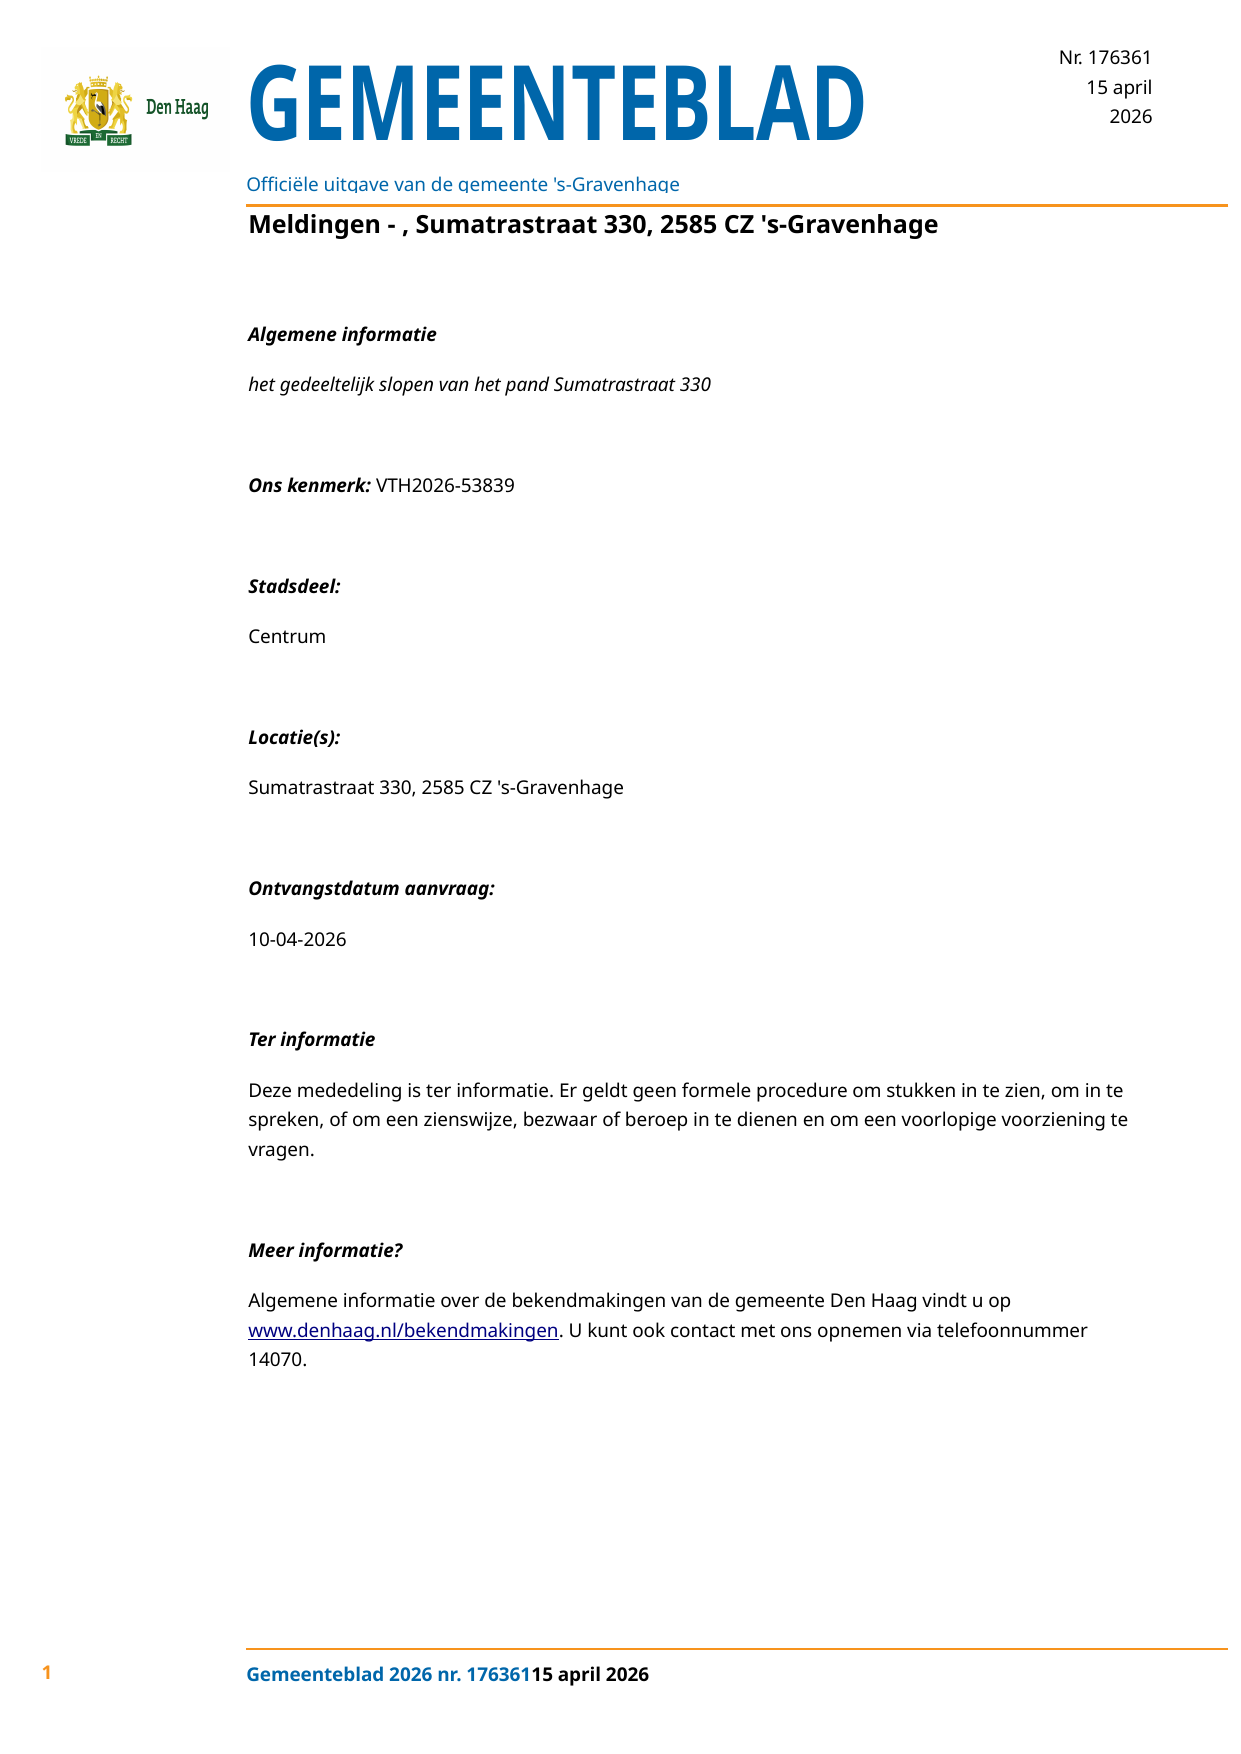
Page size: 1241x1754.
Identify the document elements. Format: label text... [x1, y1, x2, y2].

text Ontvangstdatum aanvraag: [248, 875, 1152, 901]
text Centrum [248, 623, 1152, 649]
text Ter informatie [248, 1027, 1152, 1052]
text Stadsdeel: [248, 573, 1152, 598]
text Algemene informatie [248, 321, 1152, 346]
text Meldingen - , Sumatrastraat 330, 2585 CZ 's-Gravenhage [248, 207, 1152, 241]
text 10-04-2026 [248, 926, 1152, 951]
text Sumatrastraat 330, 2585 CZ 's-Gravenhage [248, 774, 1152, 800]
text Deze mededeling is ter informatie. Er geldt geen formele procedure om stukken in te zien, om in te spreken, of om een zienswijze, bezwaar of beroep in te dienen en om een voorlopige voorziening te vragen. [248, 1077, 1152, 1162]
text Algemene informatie over de bekendmakingen van de gemeente Den Haag vindt u op www.denhaag.nl/bekendmakingen. U kunt ook contact met ons opnemen via telefoonnummer 14070. [248, 1287, 1152, 1372]
picture [41, 47, 231, 172]
text Locatie(s): [248, 724, 1152, 750]
text Ons kenmerk: VTH2026-53839 [248, 472, 1152, 498]
text het gedeeltelijk slopen van het pand Sumatrastraat 330 [248, 371, 1152, 397]
text Meer informatie? [248, 1237, 1152, 1263]
